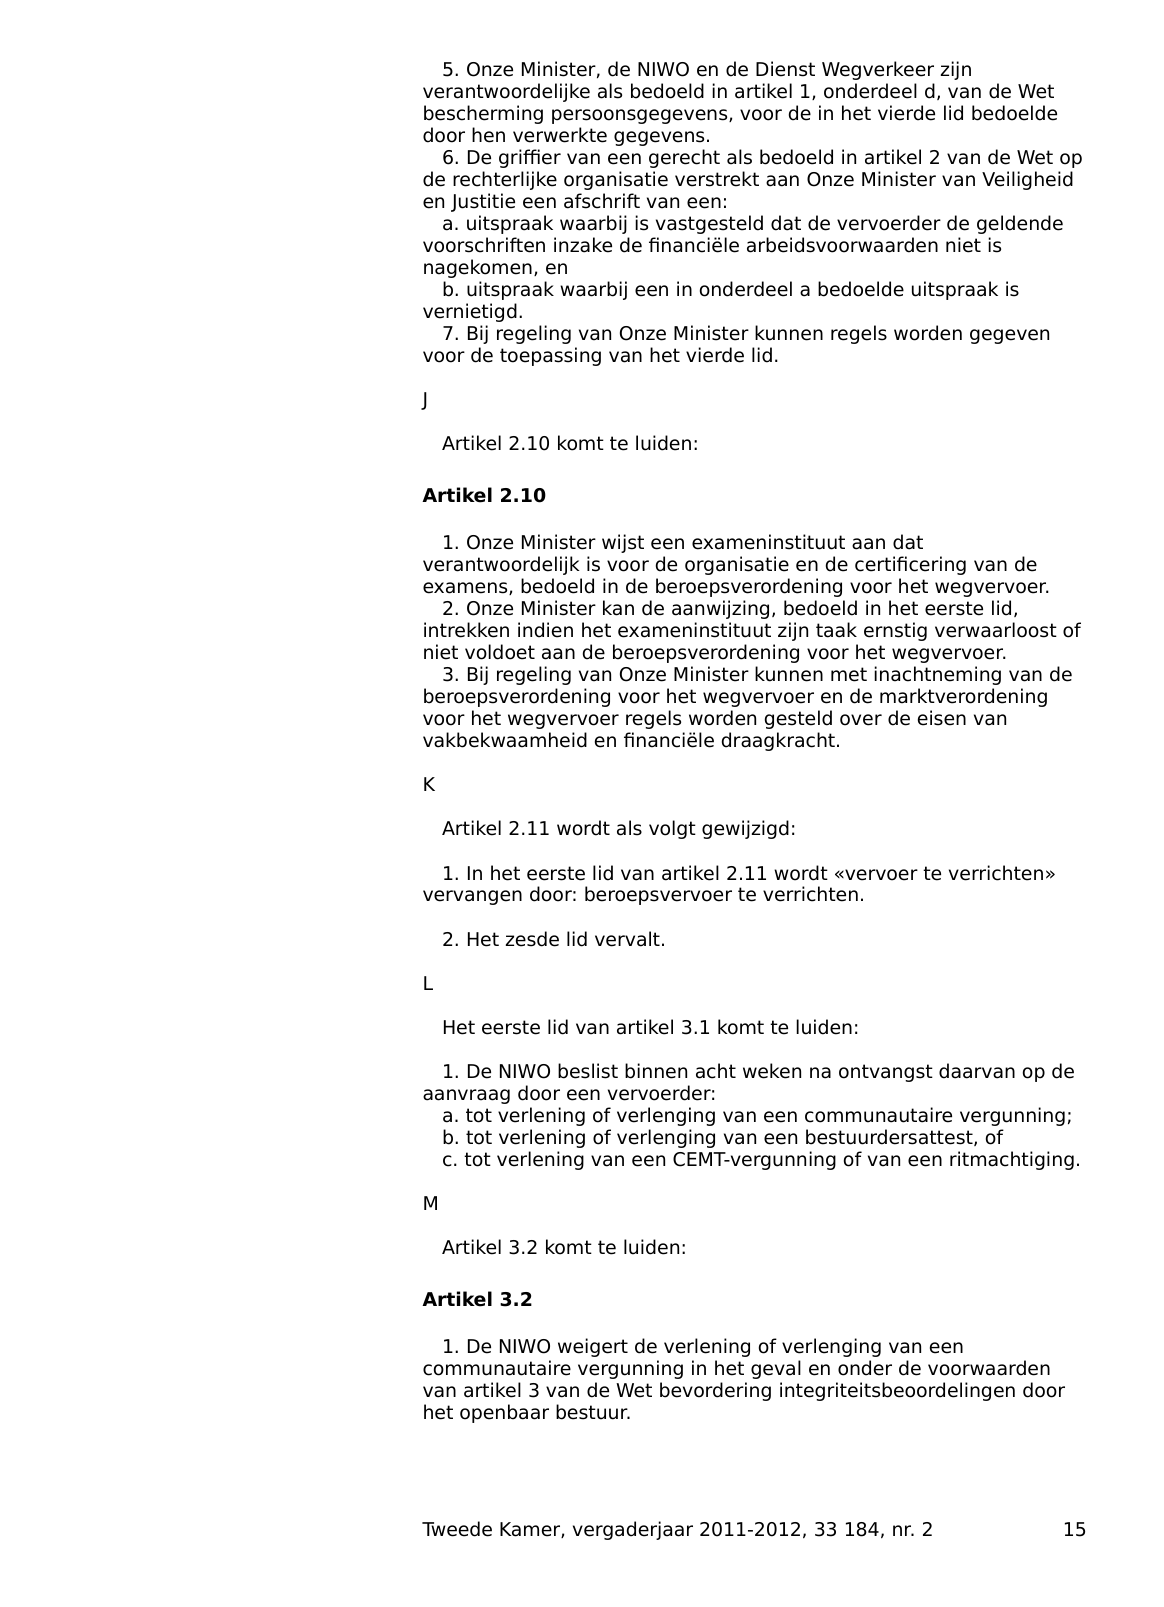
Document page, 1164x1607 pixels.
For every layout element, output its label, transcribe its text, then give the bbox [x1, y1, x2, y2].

text K [422, 774, 1087, 796]
text a. tot verlening of verlenging van een communautaire vergunning; [422, 1105, 1087, 1127]
text b. tot verlening of verlenging van een bestuurdersattest, of [422, 1127, 1087, 1149]
subtitle Artikel 3.2 [422, 1289, 1087, 1311]
text 2. Onze Minister kan de aanwijzing, bedoeld in het eerste lid, intrekken indien het exameninstituut zijn taak ernstig verwaarloost of niet voldoet aan de beroepsverordening voor het wegvervoer. [422, 598, 1087, 664]
text J [422, 389, 1087, 411]
text 1. De NIWO beslist binnen acht weken na ontvangst daarvan op de aanvraag door een vervoerder: [422, 1061, 1087, 1105]
text 3. Bij regeling van Onze Minister kunnen met inachtneming van de beroepsverordening voor het wegvervoer en de marktverordening voor het wegvervoer regels worden gesteld over de eisen van vakbekwaamheid en financiële draagkracht. [422, 664, 1087, 752]
text Het eerste lid van artikel 3.1 komt te luiden: [422, 1017, 1087, 1039]
text 1. Onze Minister wijst een exameninstituut aan dat verantwoordelijk is voor de organisatie en de certificering van de examens, bedoeld in de beroepsverordening voor het wegvervoer. [422, 532, 1087, 598]
text 2. Het zesde lid vervalt. [422, 928, 1087, 951]
text 5. Onze Minister, de NIWO en de Dienst Wegverkeer zijn verantwoordelijke als bedoeld in artikel 1, onderdeel d, van de Wet bescherming persoonsgegevens, voor de in het vierde lid bedoelde door hen verwerkte gegevens. [422, 59, 1087, 147]
subtitle Artikel 2.10 [422, 485, 1087, 507]
text Artikel 2.11 wordt als volgt gewijzigd: [422, 818, 1087, 840]
text 6. De griffier van een gerecht als bedoeld in artikel 2 van de Wet op de rechterlijke organisatie verstrekt aan Onze Minister van Veiligheid en Justitie een afschrift van een: [422, 147, 1087, 213]
text 1. De NIWO weigert de verlening of verlenging van een communautaire vergunning in het geval en onder de voorwaarden van artikel 3 van de Wet bevordering integriteitsbeoordelingen door het openbaar bestuur. [422, 1336, 1087, 1424]
text a. uitspraak waarbij is vastgesteld dat de vervoerder de geldende voorschriften inzake de financiële arbeidsvoorwaarden niet is nagekomen, en [422, 213, 1087, 279]
text c. tot verlening van een CEMT-vergunning of van een ritmachtiging. [422, 1149, 1087, 1171]
text L [422, 973, 1087, 995]
text b. uitspraak waarbij een in onderdeel a bedoelde uitspraak is vernietigd. [422, 279, 1087, 323]
text 7. Bij regeling van Onze Minister kunnen regels worden gegeven voor de toepassing van het vierde lid. [422, 323, 1087, 367]
text Artikel 3.2 komt te luiden: [422, 1237, 1087, 1259]
text Artikel 2.10 komt te luiden: [422, 433, 1087, 455]
text 1. In het eerste lid van artikel 2.11 wordt «vervoer te verrichten» vervangen door: beroepsvervoer te verrichten. [422, 862, 1087, 906]
text M [422, 1193, 1087, 1215]
